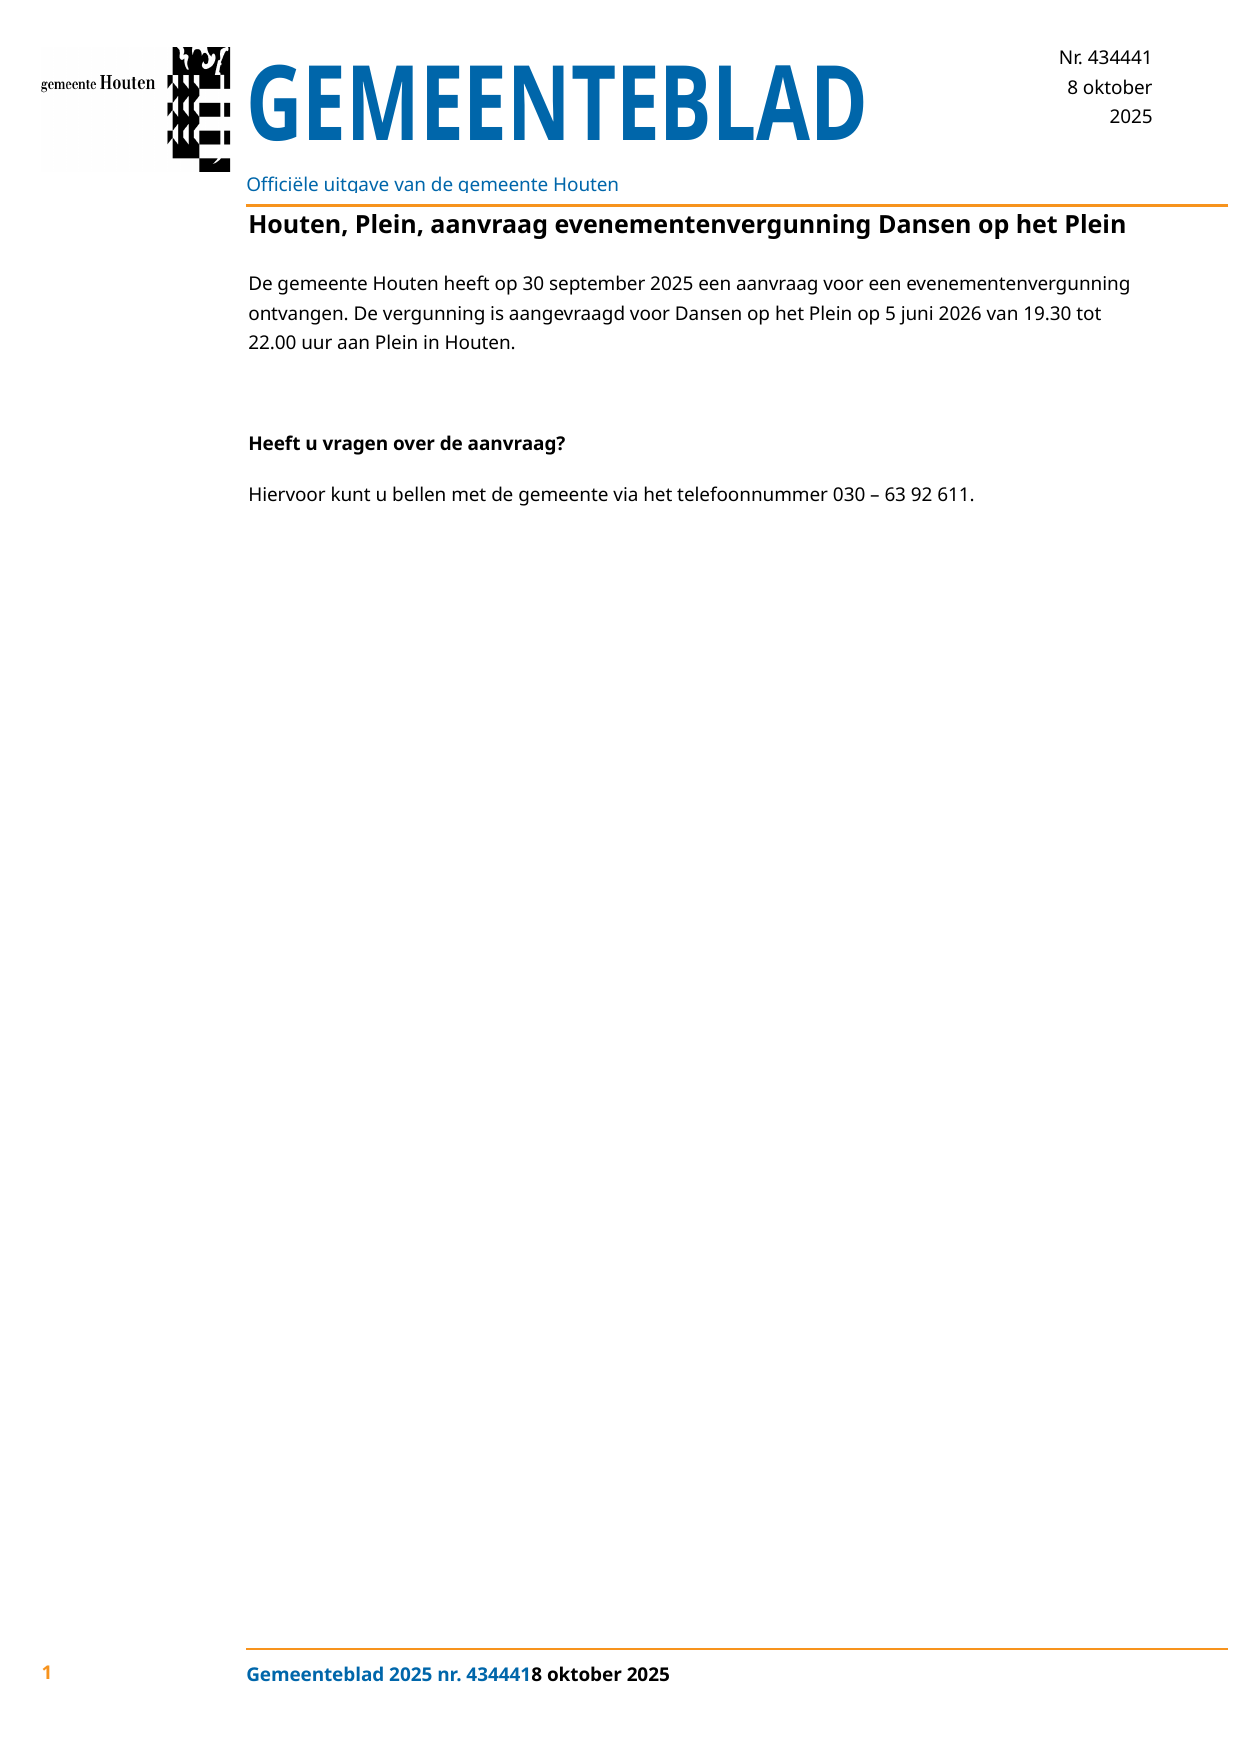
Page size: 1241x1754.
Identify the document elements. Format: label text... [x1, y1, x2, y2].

text Houten, Plein, aanvraag evenementenvergunning Dansen op het Plein [248, 207, 1152, 241]
picture [41, 47, 231, 172]
text Heeft u vragen over de aanvraag? [248, 430, 1152, 456]
text Hiervoor kunt u bellen met de gemeente via het telefoonnummer 030 – 63 92 611. [248, 481, 1152, 506]
text De gemeente Houten heeft op 30 september 2025 een aanvraag voor een evenementenvergunning ontvangen. De vergunning is aangevraagd voor Dansen op het Plein op 5 juni 2026 van 19.30 tot 22.00 uur aan Plein in Houten. [248, 270, 1152, 355]
